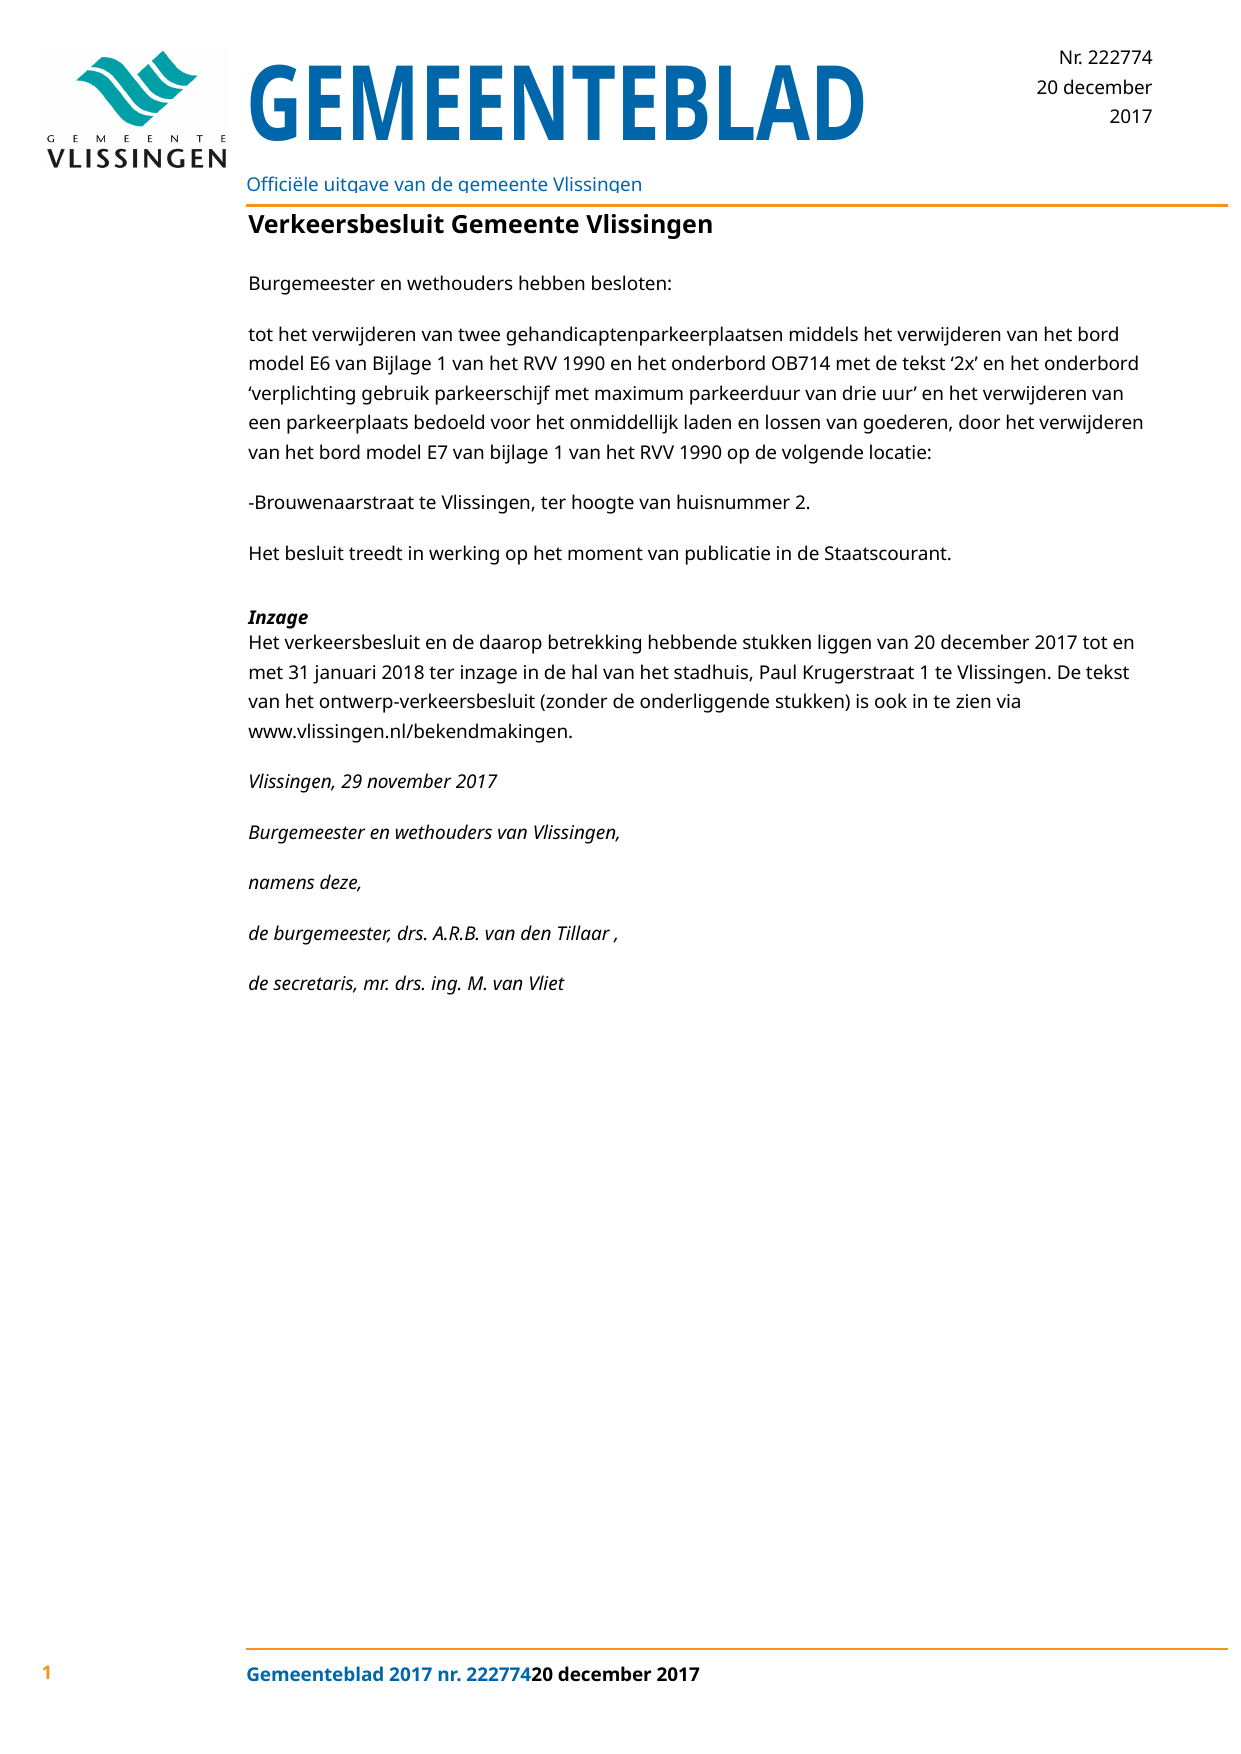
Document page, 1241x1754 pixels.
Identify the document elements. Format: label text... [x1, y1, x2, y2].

text de secretaris, mr. drs. ing. M. van Vliet [248, 970, 1152, 996]
text Burgemeester en wethouders hebben besloten: [248, 270, 1152, 296]
text Verkeersbesluit Gemeente Vlissingen [248, 207, 1152, 241]
picture [41, 47, 231, 172]
text de burgemeester, drs. A.R.B. van den Tillaar , [248, 920, 1152, 946]
text -Brouwenaarstraat te Vlissingen, ter hoogte van huisnummer 2. [248, 489, 1152, 515]
text Inzage [248, 604, 1152, 629]
text Burgemeester en wethouders van Vlissingen, [248, 819, 1152, 845]
text Het besluit treedt in werking op het moment van publicatie in de Staatscourant. [248, 540, 1152, 566]
text namens deze, [248, 869, 1152, 895]
text Vlissingen, 29 november 2017 [248, 769, 1152, 794]
text tot het verwijderen van twee gehandicaptenparkeerplaatsen middels het verwijderen van het bord model E6 van Bijlage 1 van het RVV 1990 en het onderbord OB714 met de tekst ‘2x’ en het onderbord ‘verplichting gebruik parkeerschijf met maximum parkeerduur van drie uur’ en het verwijderen van een parkeerplaats bedoeld voor het onmiddellijk laden en lossen van goederen, door het verwijderen van het bord model E7 van bijlage 1 van het RVV 1990 op de volgende locatie: [248, 321, 1152, 465]
text Het verkeersbesluit en de daarop betrekking hebbende stukken liggen van 20 december 2017 tot en met 31 januari 2018 ter inzage in de hal van het stadhuis, Paul Krugerstraat 1 te Vlissingen. De tekst van het ontwerp-verkeersbesluit (zonder de onderliggende stukken) is ook in te zien via www.vlissingen.nl/bekendmakingen. [248, 629, 1152, 744]
